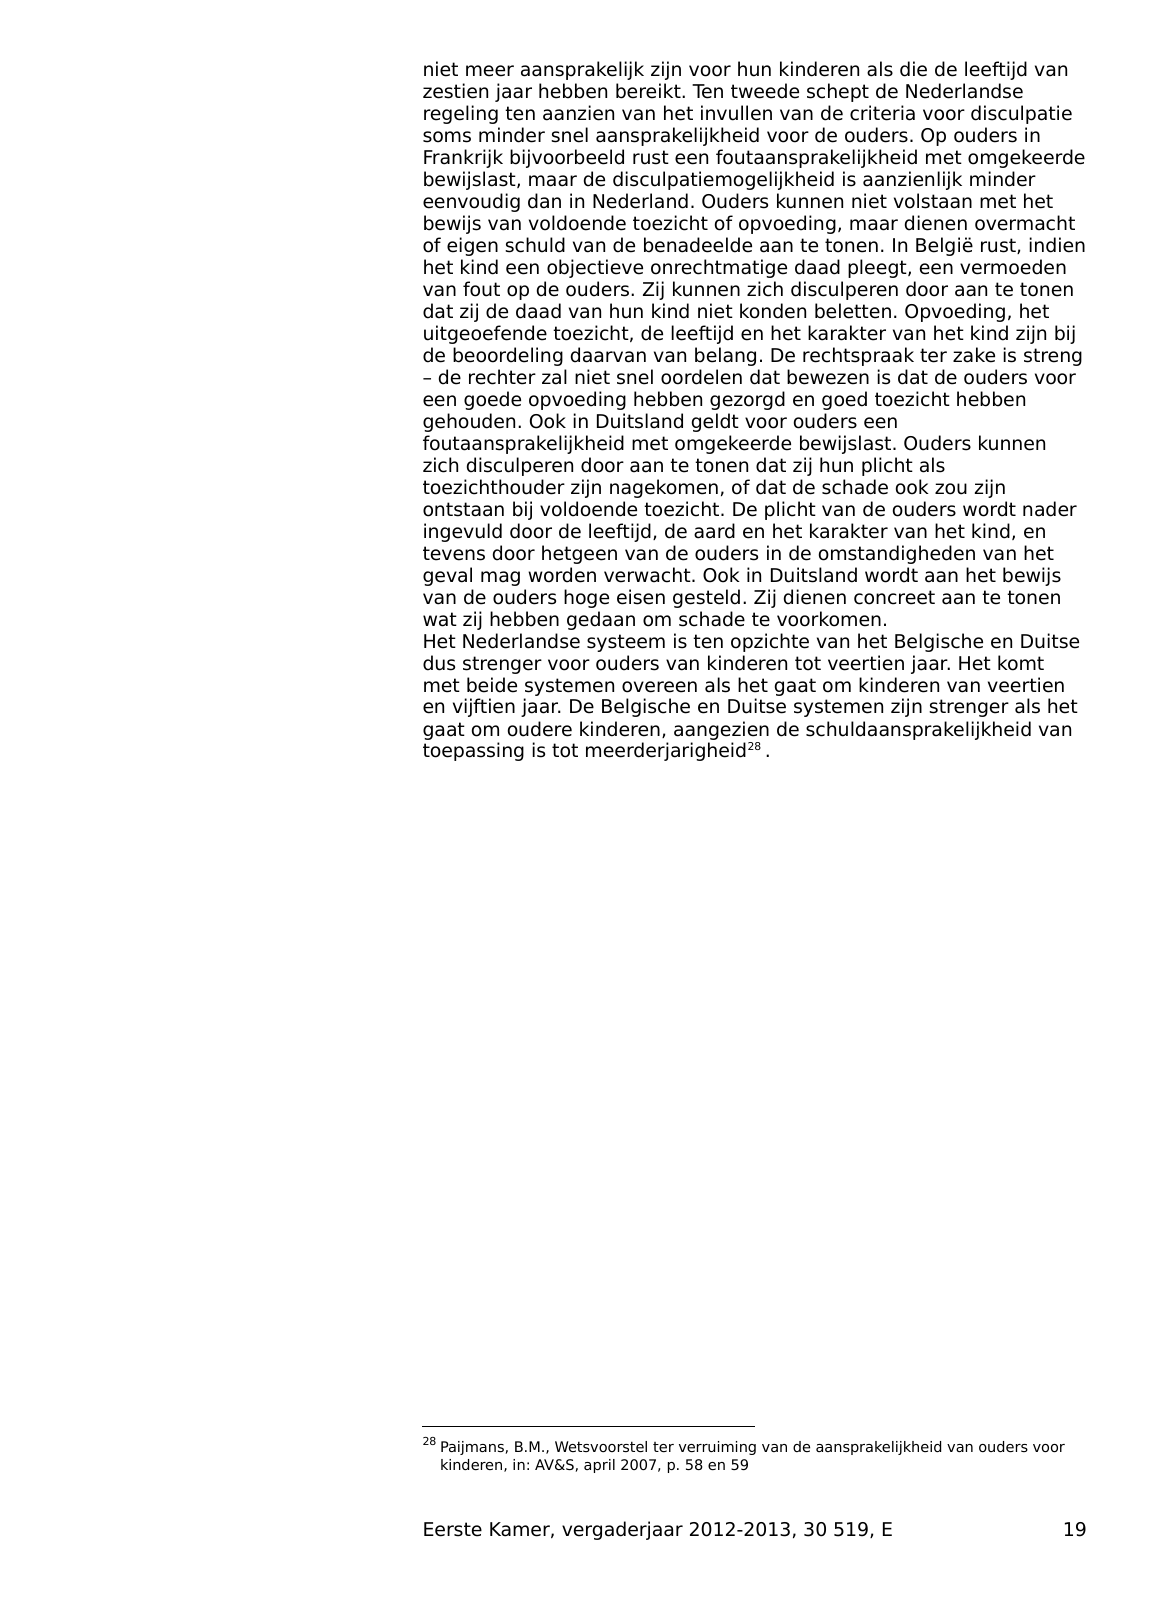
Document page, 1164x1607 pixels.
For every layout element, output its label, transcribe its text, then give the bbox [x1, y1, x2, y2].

text Het Nederlandse systeem is ten opzichte van het Belgische en Duitse dus strenger voor ouders van kinderen tot veertien jaar. Het komt met beide systemen overeen als het gaat om kinderen van veertien en vijftien jaar. De Belgische en Duitse systemen zijn strenger als het gaat om oudere kinderen, aangezien de schuldaansprakelijkheid van toepassing is tot meerderjarigheid. [422, 631, 1087, 762]
text niet meer aansprakelijk zijn voor hun kinderen als die de leeftijd van zestien jaar hebben bereikt. Ten tweede schept de Nederlandse regeling ten aanzien van het invullen van de criteria voor disculpatie soms minder snel aansprakelijkheid voor de ouders. Op ouders in Frankrijk bijvoorbeeld rust een foutaansprakelijkheid met omgekeerde bewijslast, maar de disculpatiemogelijkheid is aanzienlijk minder eenvoudig dan in Nederland. Ouders kunnen niet volstaan met het bewijs van voldoende toezicht of opvoeding, maar dienen overmacht of eigen schuld van de benadeelde aan te tonen. In België rust, indien het kind een objectieve onrechtmatige daad pleegt, een vermoeden van fout op de ouders. Zij kunnen zich disculperen door aan te tonen dat zij de daad van hun kind niet konden beletten. Opvoeding, het uitgeoefende toezicht, de leeftijd en het karakter van het kind zijn bij de beoordeling daarvan van belang. De rechtspraak ter zake is streng – de rechter zal niet snel oordelen dat bewezen is dat de ouders voor een goede opvoeding hebben gezorgd en goed toezicht hebben gehouden. Ook in Duitsland geldt voor ouders een foutaansprakelijkheid met omgekeerde bewijslast. Ouders kunnen zich disculperen door aan te tonen dat zij hun plicht als toezichthouder zijn nagekomen, of dat de schade ook zou zijn ontstaan bij voldoende toezicht. De plicht van de ouders wordt nader ingevuld door de leeftijd, de aard en het karakter van het kind, en tevens door hetgeen van de ouders in de omstandigheden van het geval mag worden verwacht. Ook in Duitsland wordt aan het bewijs van de ouders hoge eisen gesteld. Zij dienen concreet aan te tonen wat zij hebben gedaan om schade te voorkomen. [422, 59, 1087, 631]
text Paijmans, B.M., Wetsvoorstel ter verruiming van de aansprakelijkheid van ouders voor kinderen, in: AV&S, april 2007, p. 58 en 59 [422, 1435, 1087, 1474]
